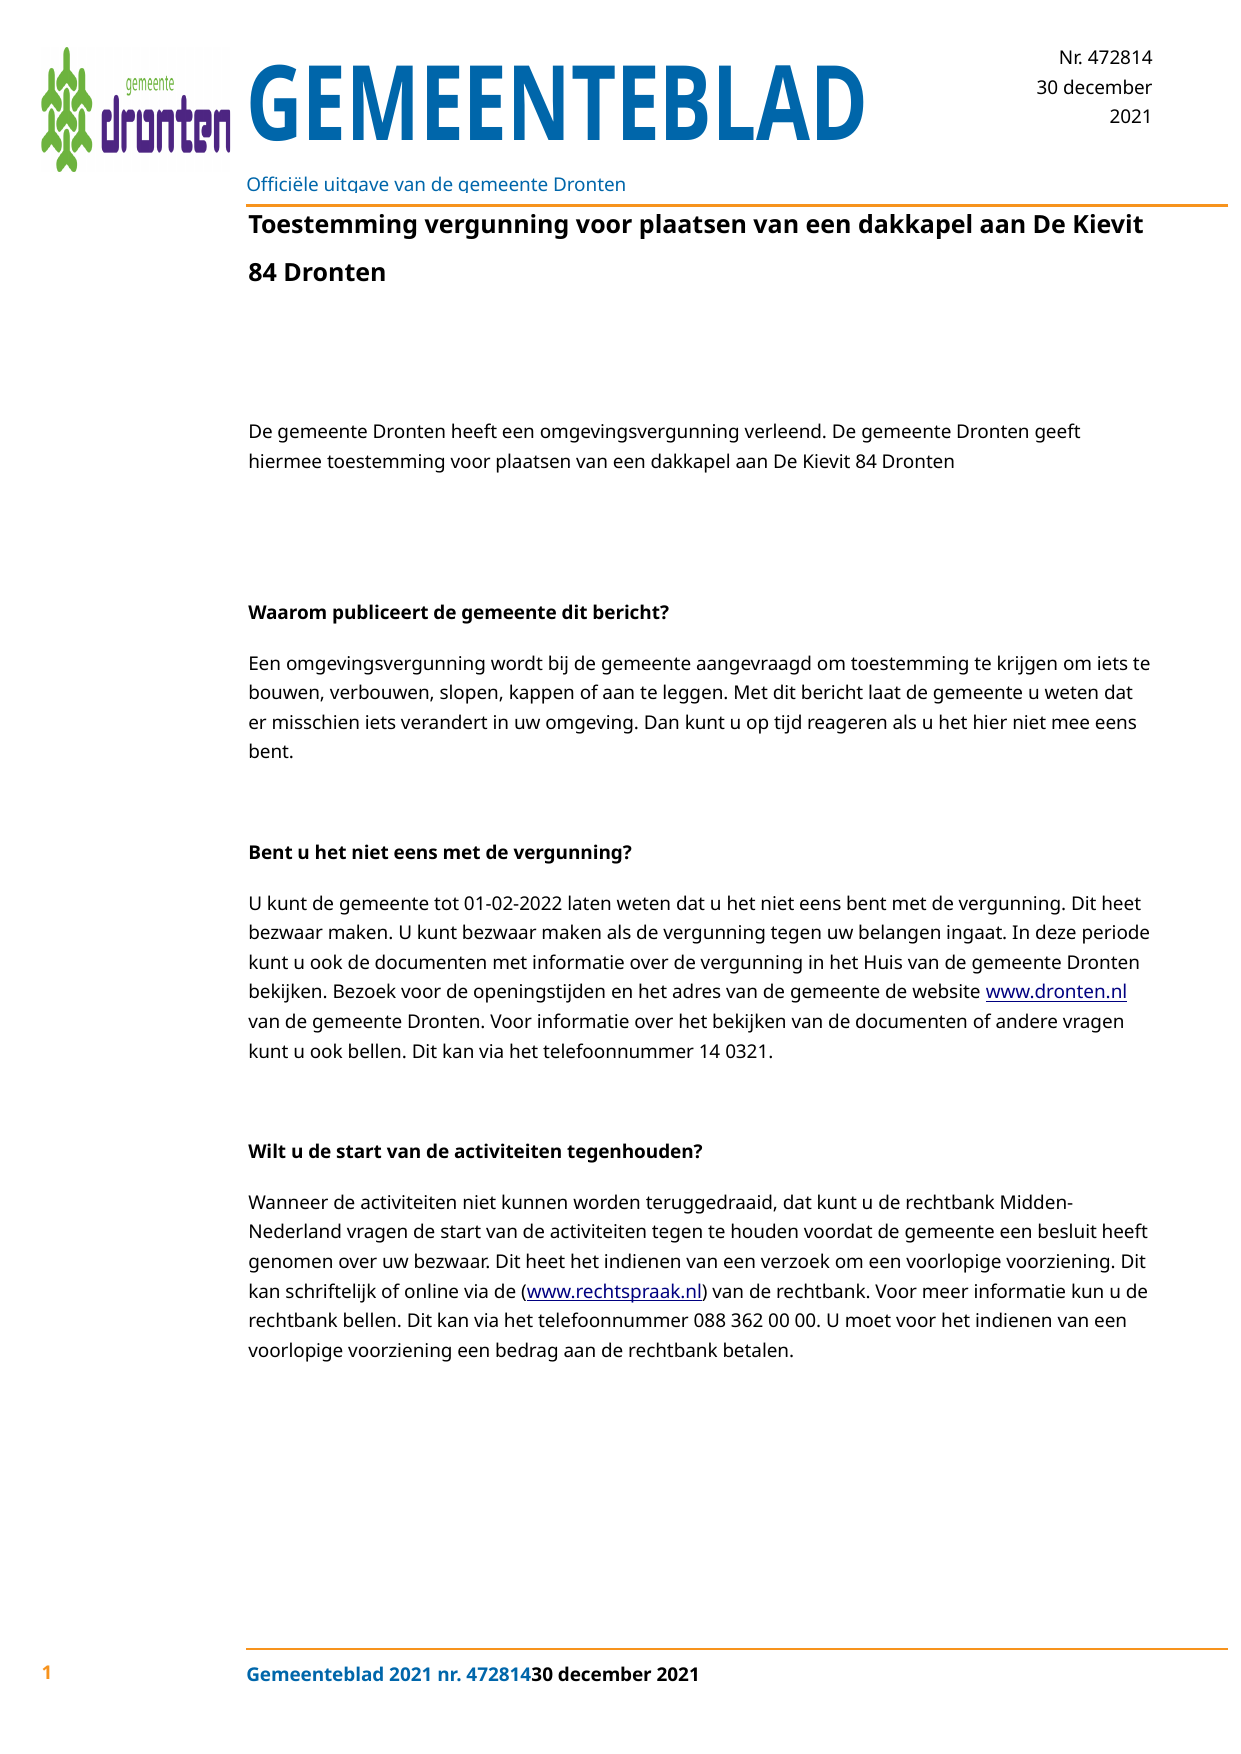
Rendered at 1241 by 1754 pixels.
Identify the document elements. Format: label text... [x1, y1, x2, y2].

picture [41, 47, 231, 172]
text Toestemming vergunning voor plaatsen van een dakkapel aan De Kievit 84 Dronten [248, 207, 1152, 288]
text Wilt u de start van de activiteiten tegenhouden? [248, 1139, 1152, 1164]
text Waarom publiceert de gemeente dit bericht? [248, 599, 1152, 625]
text Een omgevingsvergunning wordt bij de gemeente aangevraagd om toestemming te krijgen om iets te bouwen, verbouwen, slopen, kappen of aan te leggen. Met dit bericht laat de gemeente u weten dat er misschien iets verandert in uw omgeving. Dan kunt u op tijd reageren als u het hier niet mee eens bent. [248, 650, 1152, 764]
text De gemeente Dronten heeft een omgevingsvergunning verleend. De gemeente Dronten geeft hiermee toestemming voor plaatsen van een dakkapel aan De Kievit 84 Dronten [248, 419, 1152, 474]
text Wanneer de activiteiten niet kunnen worden teruggedraaid, dat kunt u de rechtbank Midden-Nederland vragen de start van de activiteiten tegen te houden voordat de gemeente een besluit heeft genomen over uw bezwaar. Dit heet het indienen van een verzoek om een voorlopige voorziening. Dit kan schriftelijk of online via de (www.rechtspraak.nl) van de rechtbank. Voor meer informatie kun u de rechtbank bellen. Dit kan via het telefoonnummer 088 362 00 00. U moet voor het indienen van een voorlopige voorziening een bedrag aan de rechtbank betalen. [248, 1189, 1152, 1363]
text Bent u het niet eens met de vergunning? [248, 839, 1152, 865]
text U kunt de gemeente tot 01-02-2022 laten weten dat u het niet eens bent met de vergunning. Dit heet bezwaar maken. U kunt bezwaar maken als de vergunning tegen uw belangen ingaat. In deze periode kunt u ook de documenten met informatie over de vergunning in het Huis van de gemeente Dronten bekijken. Bezoek voor de openingstijden en het adres van de gemeente de website www.dronten.nl van de gemeente Dronten. Voor informatie over het bekijken van de documenten of andere vragen kunt u ook bellen. Dit kan via het telefoonnummer 14 0321. [248, 890, 1152, 1064]
